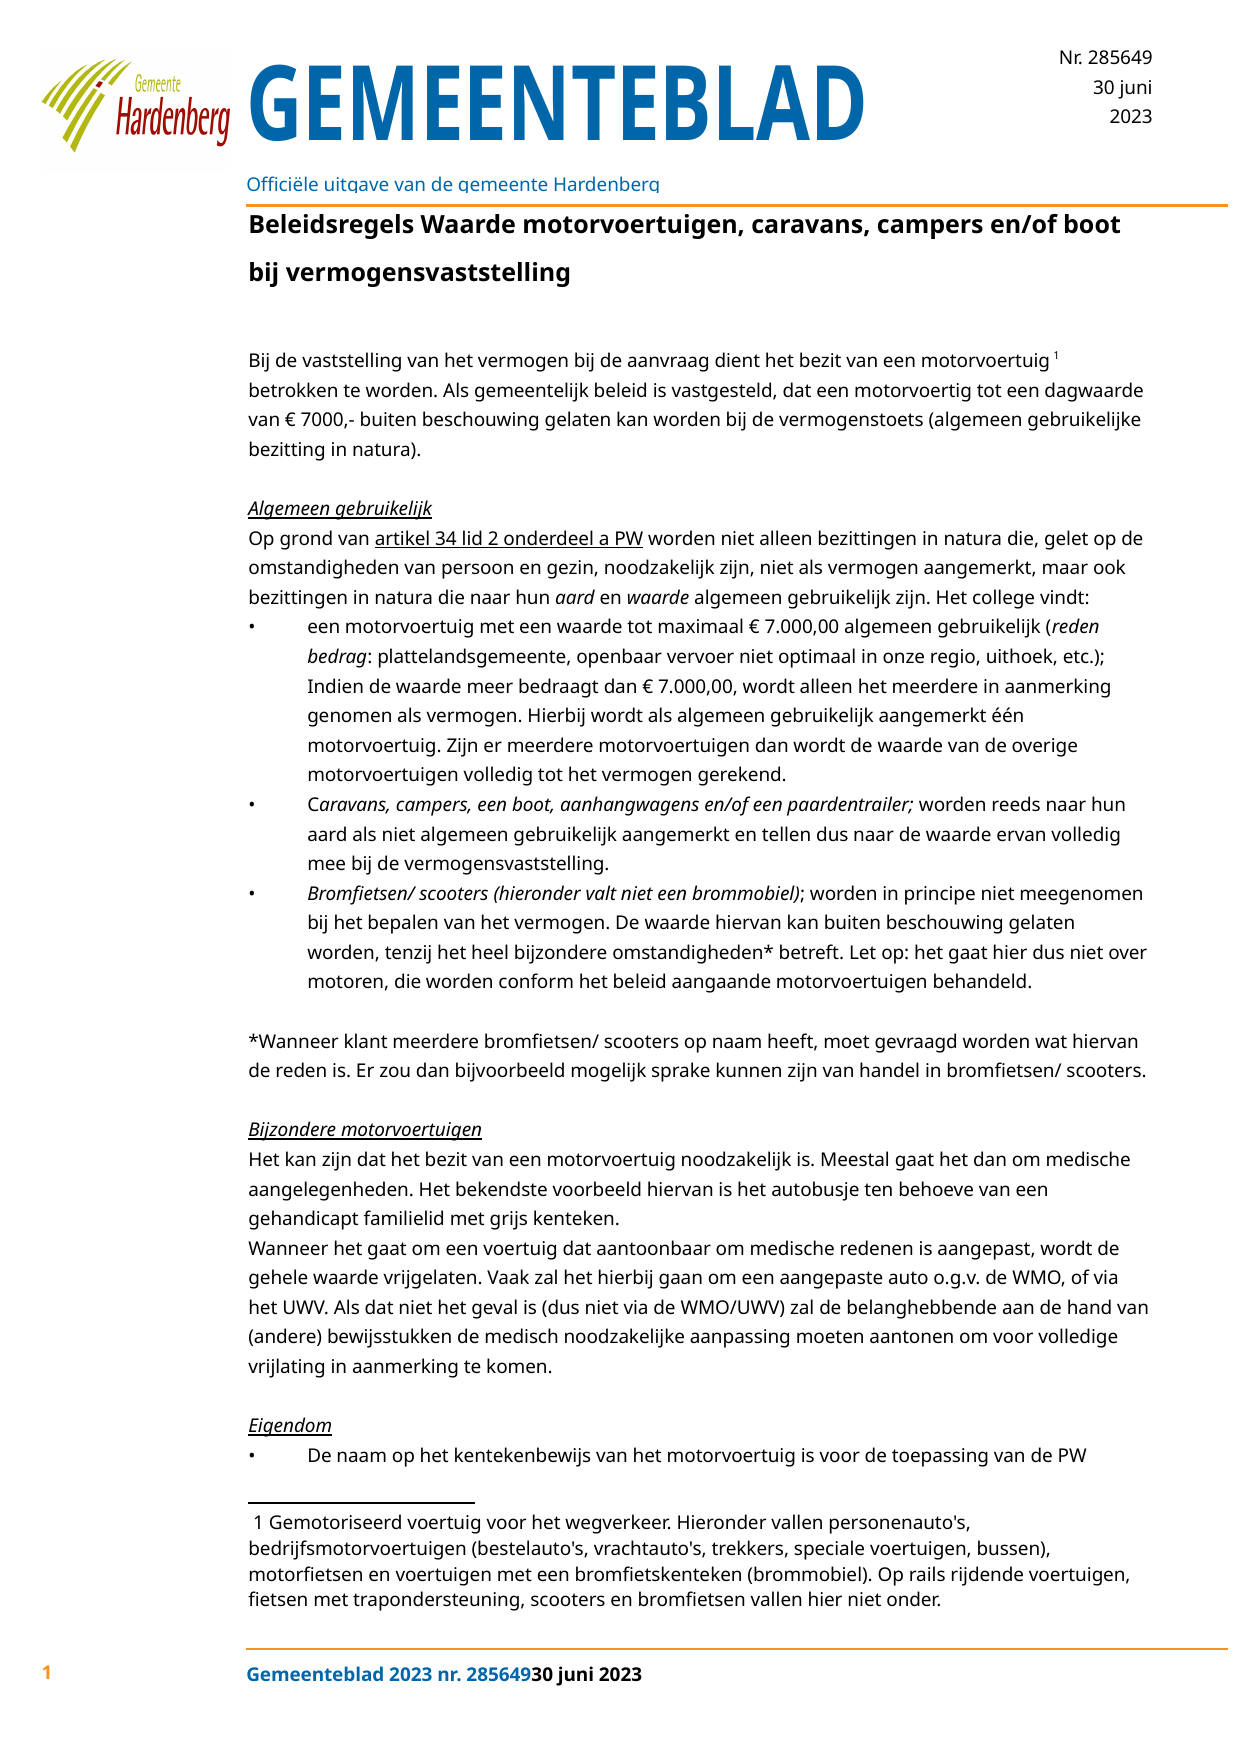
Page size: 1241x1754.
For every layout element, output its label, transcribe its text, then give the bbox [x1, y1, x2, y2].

text Het kan zijn dat het bezit van een motorvoertuig noodzakelijk is. Meestal gaat het dan om medische aangelegenheden. Het bekendste voorbeeld hiervan is het autobusje ten behoeve van een gehandicapt familielid met grijs kenteken. [248, 1146, 1152, 1231]
list Indien de waarde meer bedraagt dan € 7.000,00, wordt alleen het meerdere in aanmerking genomen als vermogen. Hierbij wordt als algemeen gebruikelijk aangemerkt één motorvoertuig. Zijn er meerdere motorvoertuigen dan wordt de waarde van de overige motorvoertuigen volledig tot het vermogen gerekend. [248, 673, 1152, 787]
text Bijzondere motorvoertuigen [248, 1117, 1152, 1142]
text Eigendom [248, 1412, 1152, 1438]
list Bromfietsen/ scooters (hieronder valt niet een brommobiel); worden in principe niet meegenomen bij het bepalen van het vermogen. De waarde hiervan kan buiten beschouwing gelaten worden, tenzij het heel bijzondere omstandigheden* betreft. Let op: het gaat hier dus niet over motoren, die worden conform het beleid aangaande motorvoertuigen behandeld. [248, 880, 1152, 994]
text Beleidsregels Waarde motorvoertuigen, caravans, campers en/of boot bij vermogensvaststelling [248, 207, 1152, 288]
list Caravans, campers, een boot, aanhangwagens en/of een paardentrailer; worden reeds naar hun aard als niet algemeen gebruikelijk aangemerkt en tellen dus naar de waarde ervan volledig mee bij de vermogensvaststelling. [248, 791, 1152, 876]
list een motorvoertuig met een waarde tot maximaal € 7.000,00 algemeen gebruikelijk (reden bedrag: plattelandsgemeente, openbaar vervoer niet optimaal in onze regio, uithoek, etc.); [248, 614, 1152, 669]
text Gemotoriseerd voertuig voor het wegverkeer. Hieronder vallen personenauto's, bedrijfsmotorvoertuigen (bestelauto's, vrachtauto's, trekkers, speciale voertuigen, bussen), motorfietsen en voertuigen met een bromfietskenteken (brommobiel). Op rails rijdende voertuigen, fietsen met trapondersteuning, scooters en bromfietsen vallen hier niet onder. [248, 1509, 1152, 1612]
text Wanneer het gaat om een voertuig dat aantoonbaar om medische redenen is aangepast, wordt de gehele waarde vrijgelaten. Vaak zal het hierbij gaan om een aangepaste auto o.g.v. de WMO, of via het UWV. Als dat niet het geval is (dus niet via de WMO/UWV) zal de belanghebbende aan de hand van (andere) bewijsstukken de medisch noodzakelijke aanpassing moeten aantonen om voor volledige vrijlating in aanmerking te komen. [248, 1235, 1152, 1379]
picture [41, 47, 231, 172]
text *Wanneer klant meerdere bromfietsen/ scooters op naam heeft, moet gevraagd worden wat hiervan de reden is. Er zou dan bijvoorbeeld mogelijk sprake kunnen zijn van handel in bromfietsen/ scooters. [248, 1028, 1152, 1083]
text Bij de vaststelling van het vermogen bij de aanvraag dient het bezit van een motorvoertuig betrokken te worden. Als gemeentelijk beleid is vastgesteld, dat een motorvoertig tot een dagwaarde van € 7000,- buiten beschouwing gelaten kan worden bij de vermogenstoets (algemeen gebruikelijke bezitting in natura). [248, 347, 1152, 462]
text Algemeen gebruikelijk [248, 495, 1152, 521]
list De naam op het kentekenbewijs van het motorvoertuig is voor de toepassing van de PW [248, 1442, 1152, 1468]
text Op grond van artikel 34 lid 2 onderdeel a PW worden niet alleen bezittingen in natura die, gelet op de omstandigheden van persoon en gezin, noodzakelijk zijn, niet als vermogen aangemerkt, maar ook bezittingen in natura die naar hun aard en waarde algemeen gebruikelijk zijn. Het college vindt: [248, 525, 1152, 610]
